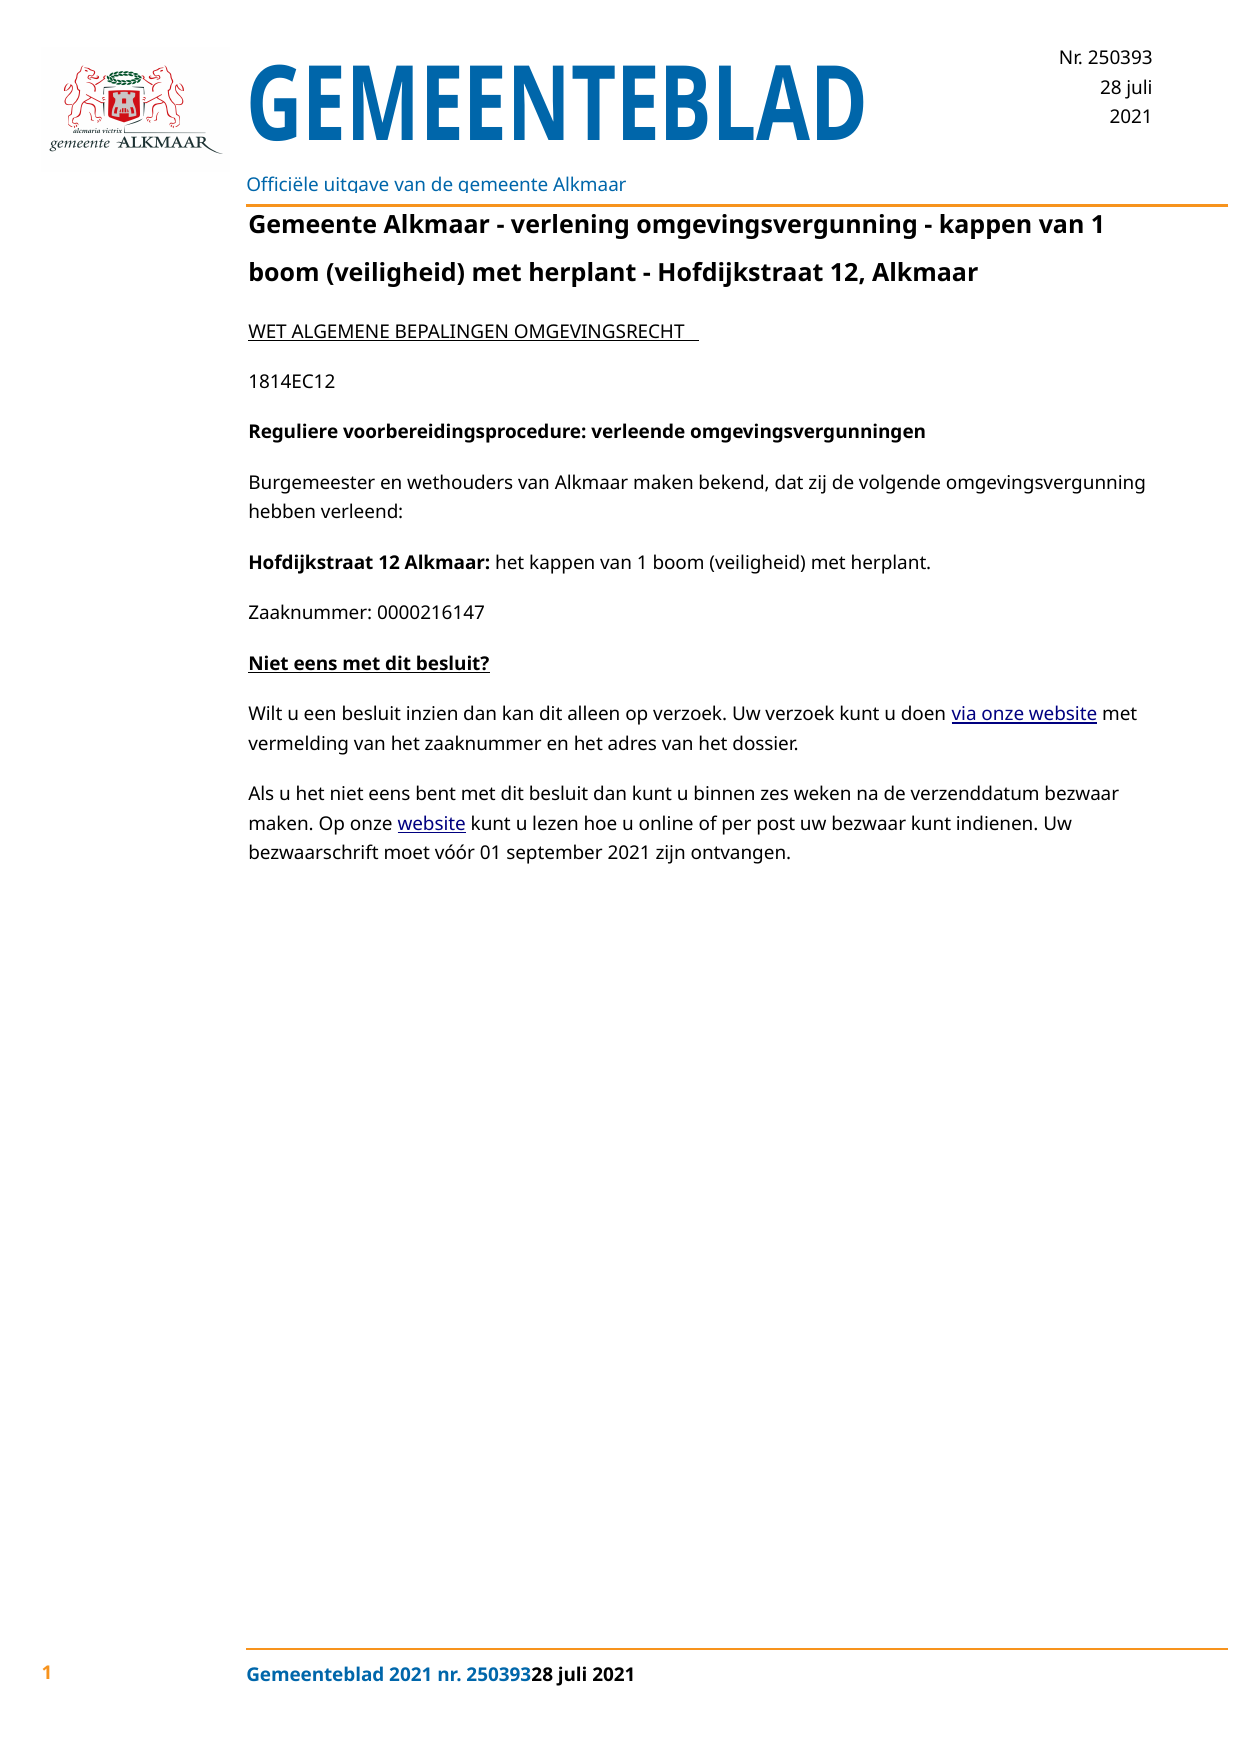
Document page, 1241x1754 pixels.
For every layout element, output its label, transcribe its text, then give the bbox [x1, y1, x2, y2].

text WET ALGEMENE BEPALINGEN OMGEVINGSRECHT [248, 318, 1152, 344]
text Zaaknummer: 0000216147 [248, 599, 1152, 625]
text Wilt u een besluit inzien dan kan dit alleen op verzoek. Uw verzoek kunt u doen via onze website met vermelding van het zaaknummer en het adres van het dossier. [248, 700, 1152, 756]
text Hofdijkstraat 12 Alkmaar: het kappen van 1 boom (veiligheid) met herplant. [248, 549, 1152, 575]
text 1814EC12 [248, 368, 1152, 394]
text Niet eens met dit besluit? [248, 650, 1152, 676]
text Reguliere voorbereidingsprocedure: verleende omgevingsvergunningen [248, 419, 1152, 444]
text Gemeente Alkmaar - verlening omgevingsvergunning - kappen van 1 boom (veiligheid) met herplant - Hofdijkstraat 12, Alkmaar [248, 207, 1152, 288]
text Als u het niet eens bent met dit besluit dan kunt u binnen zes weken na de verzenddatum bezwaar maken. Op onze website kunt u lezen hoe u online of per post uw bezwaar kunt indienen. Uw bezwaarschrift moet vóór 01 september 2021 zijn ontvangen. [248, 780, 1152, 865]
text Burgemeester en wethouders van Alkmaar maken bekend, dat zij de volgende omgevingsvergunning hebben verleend: [248, 469, 1152, 524]
picture [41, 47, 231, 172]
